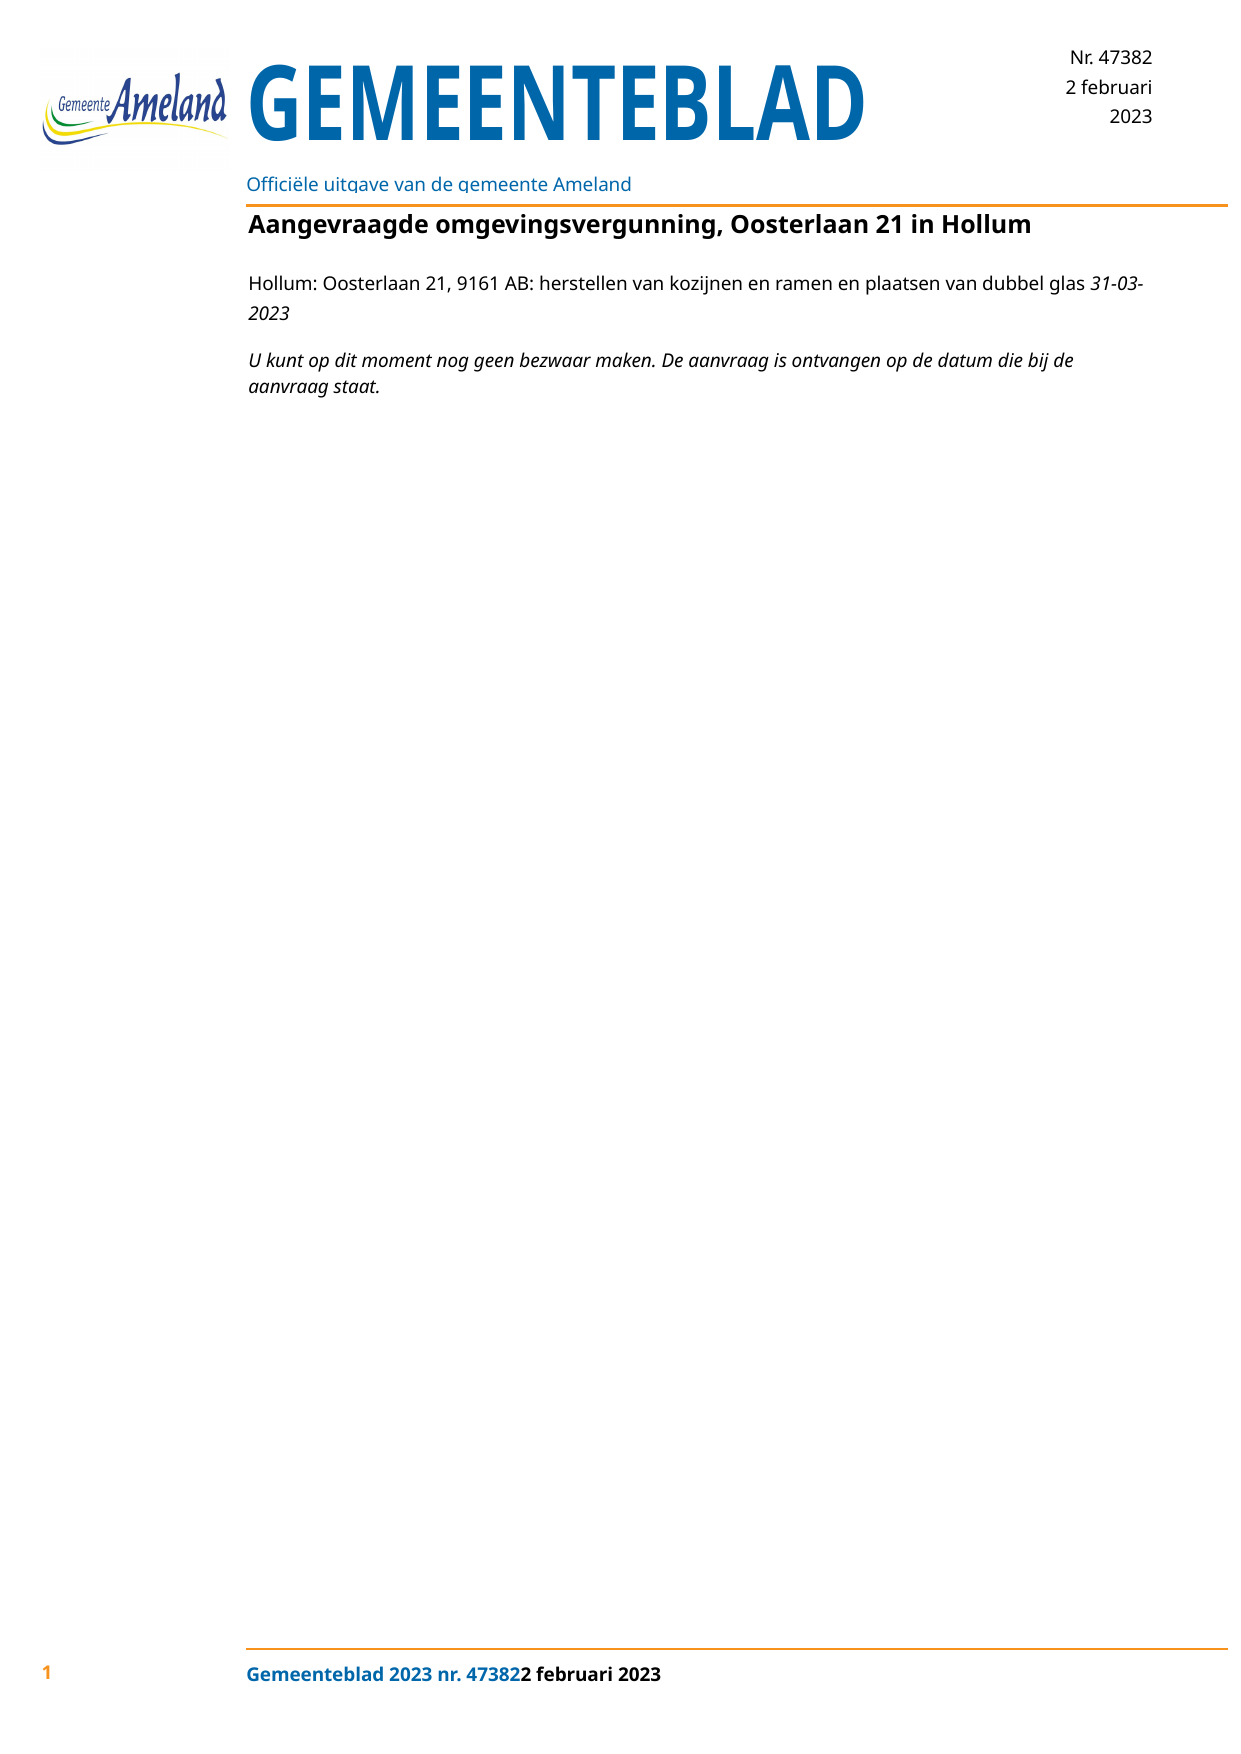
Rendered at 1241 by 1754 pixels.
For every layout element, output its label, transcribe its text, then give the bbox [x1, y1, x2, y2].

text U kunt op dit moment nog geen bezwaar maken. De aanvraag is ontvangen op de datum die bij de aanvraag staat. [248, 348, 1152, 399]
picture [41, 47, 231, 172]
text Hollum: Oosterlaan 21, 9161 AB: herstellen van kozijnen en ramen en plaatsen van dubbel glas 31-03-2023 [248, 270, 1152, 326]
text Aangevraagde omgevingsvergunning, Oosterlaan 21 in Hollum [248, 207, 1152, 241]
